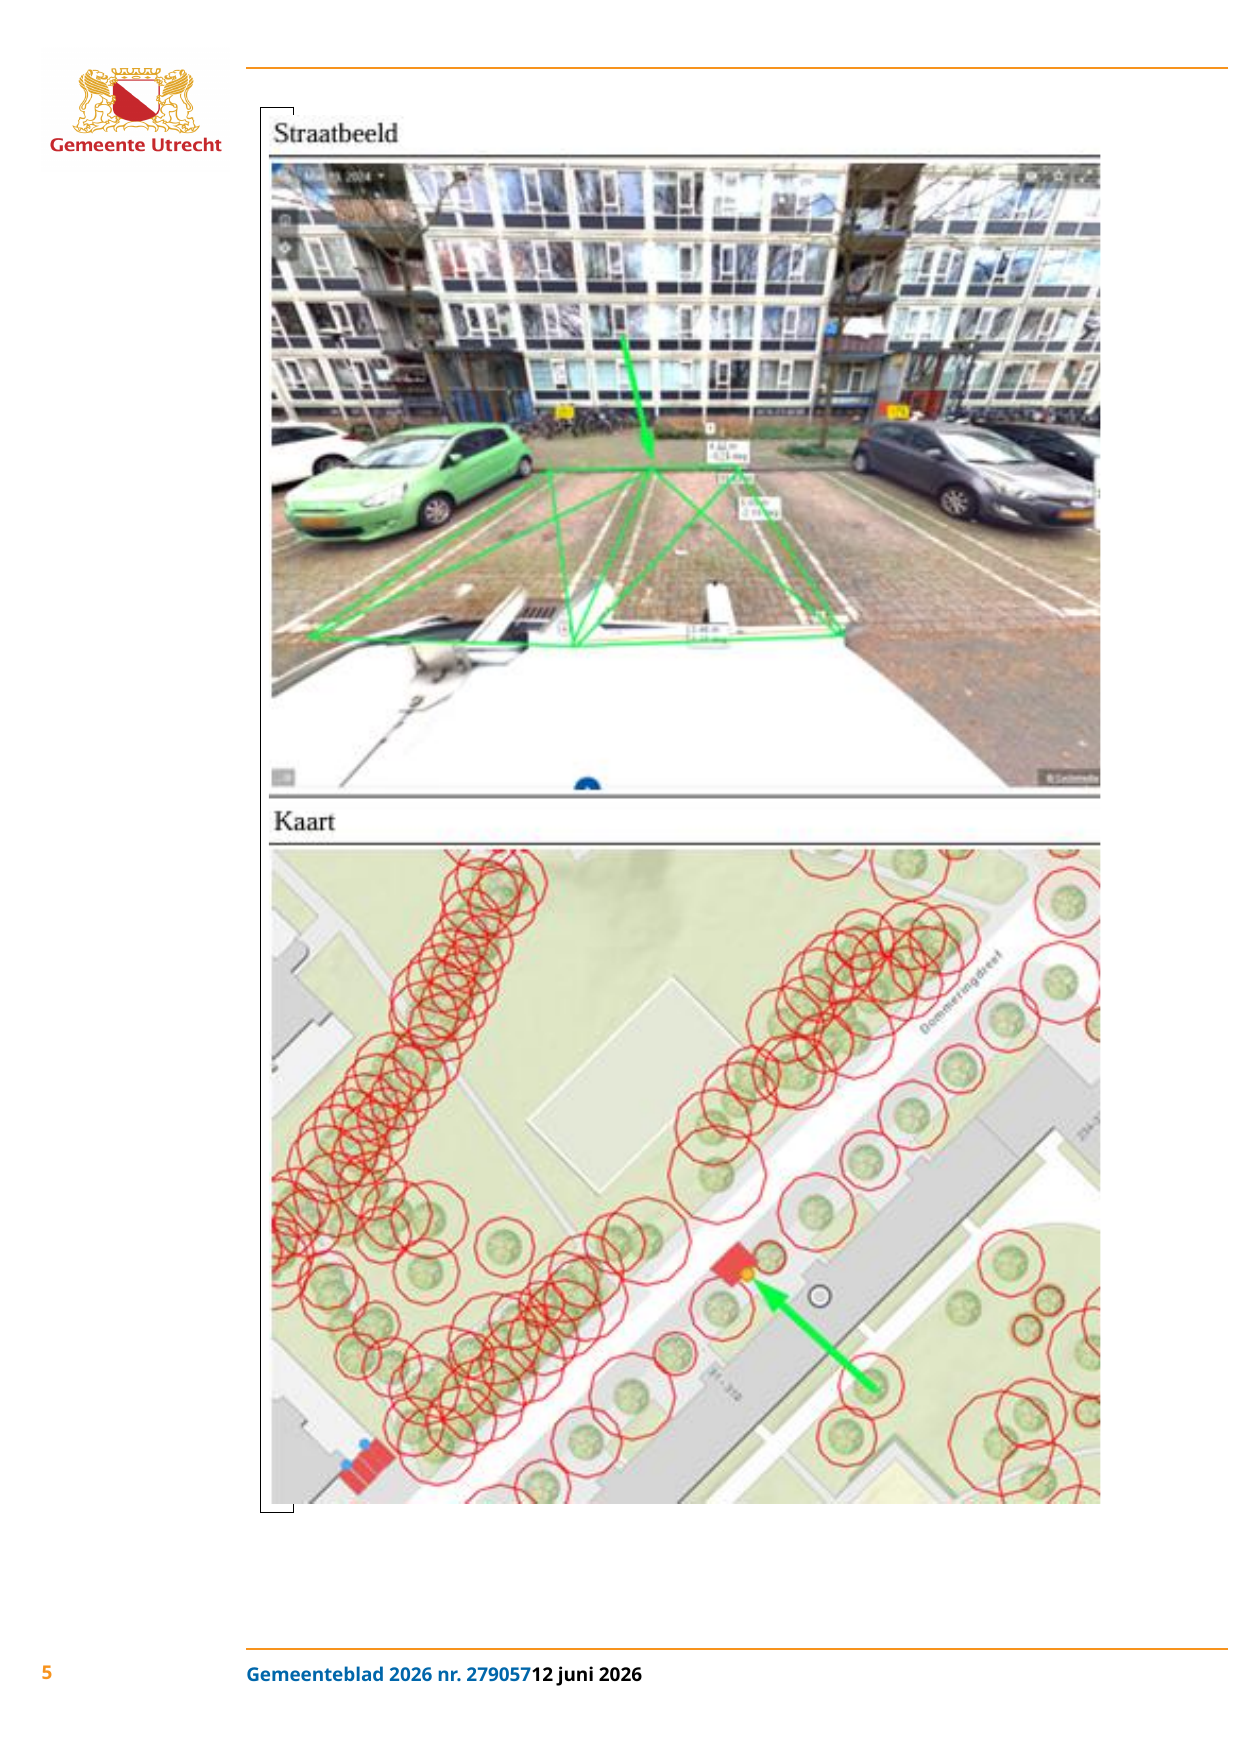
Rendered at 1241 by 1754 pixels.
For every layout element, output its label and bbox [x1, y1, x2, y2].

picture [41, 47, 231, 172]
picture [268, 115, 1101, 1504]
